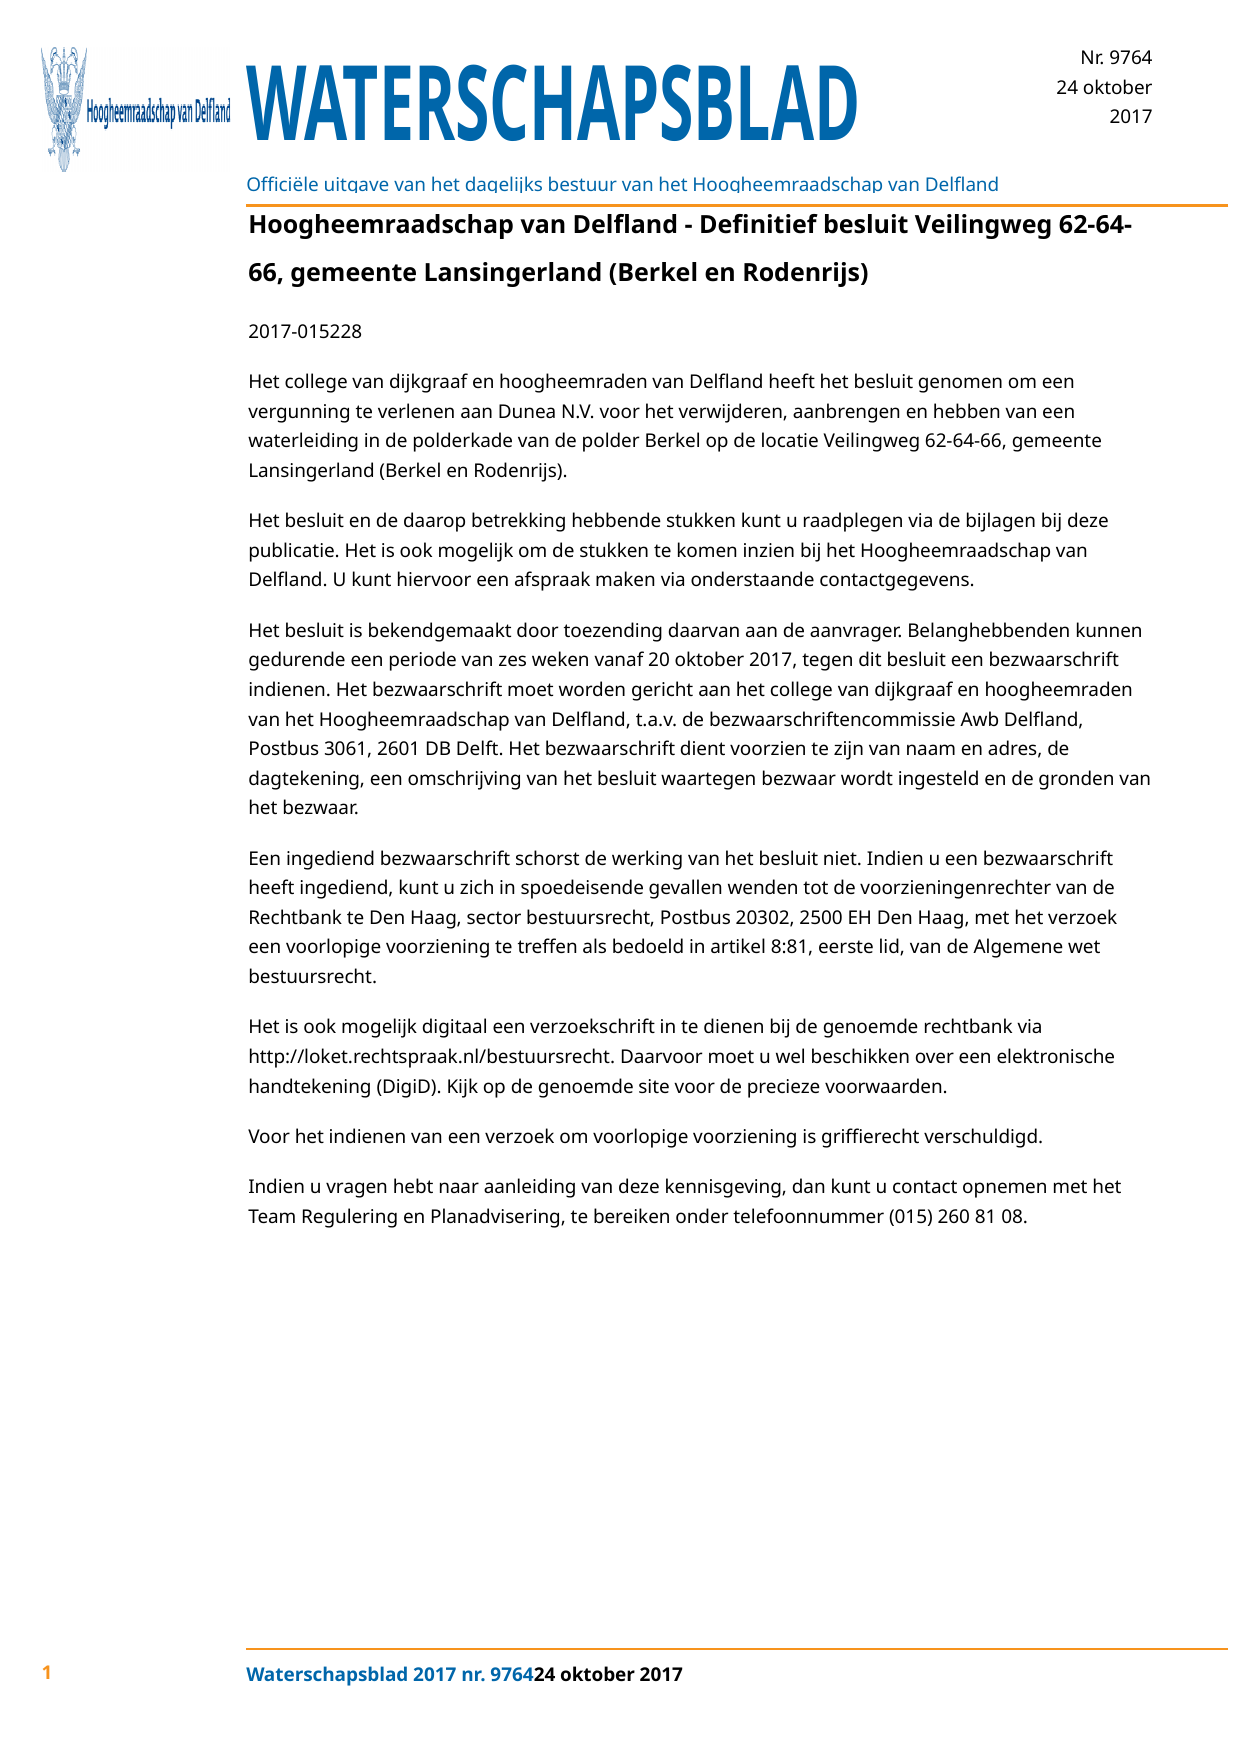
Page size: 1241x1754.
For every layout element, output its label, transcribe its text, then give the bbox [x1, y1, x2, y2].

text 2017-015228 [248, 318, 1152, 344]
text Hoogheemraadschap van Delfland - Definitief besluit Veilingweg 62-64-66, gemeente Lansingerland (Berkel en Rodenrijs) [248, 207, 1152, 288]
text Het besluit is bekendgemaakt door toezending daarvan aan de aanvrager. Belanghebbenden kunnen gedurende een periode van zes weken vanaf 20 oktober 2017, tegen dit besluit een bezwaarschrift indienen. Het bezwaarschrift moet worden gericht aan het college van dijkgraaf en hoogheemraden van het Hoogheemraadschap van Delfland, t.a.v. de bezwaarschriftencommissie Awb Delfland, Postbus 3061, 2601 DB Delft. Het bezwaarschrift dient voorzien te zijn van naam en adres, de dagtekening, een omschrijving van het besluit waartegen bezwaar wordt ingesteld en de gronden van het bezwaar. [248, 617, 1152, 820]
text Een ingediend bezwaarschrift schorst de werking van het besluit niet. Indien u een bezwaarschrift heeft ingediend, kunt u zich in spoedeisende gevallen wenden tot de voorzieningenrechter van de Rechtbank te Den Haag, sector bestuursrecht, Postbus 20302, 2500 EH Den Haag, met het verzoek een voorlopige voorziening te treffen als bedoeld in artikel 8:81, eerste lid, van de Algemene wet bestuursrecht. [248, 845, 1152, 989]
text Het is ook mogelijk digitaal een verzoekschrift in te dienen bij de genoemde rechtbank via http://loket.rechtspraak.nl/bestuursrecht. Daarvoor moet u wel beschikken over een elektronische handtekening (DigiD). Kijk op de genoemde site voor de precieze voorwaarden. [248, 1014, 1152, 1099]
text Voor het indienen van een verzoek om voorlopige voorziening is griffierecht verschuldigd. [248, 1123, 1152, 1149]
picture [41, 47, 231, 172]
text Het besluit en de daarop betrekking hebbende stukken kunt u raadplegen via de bijlagen bij deze publicatie. Het is ook mogelijk om de stukken te komen inzien bij het Hoogheemraadschap van Delfland. U kunt hiervoor een afspraak maken via onderstaande contactgegevens. [248, 507, 1152, 592]
text Het college van dijkgraaf en hoogheemraden van Delfland heeft het besluit genomen om een vergunning te verlenen aan Dunea N.V. voor het verwijderen, aanbrengen en hebben van een waterleiding in de polderkade van de polder Berkel op de locatie Veilingweg 62-64-66, gemeente Lansingerland (Berkel en Rodenrijs). [248, 368, 1152, 483]
text Indien u vragen hebt naar aanleiding van deze kennisgeving, dan kunt u contact opnemen met het Team Regulering en Planadvisering, te bereiken onder telefoonnummer (015) 260 81 08. [248, 1174, 1152, 1229]
